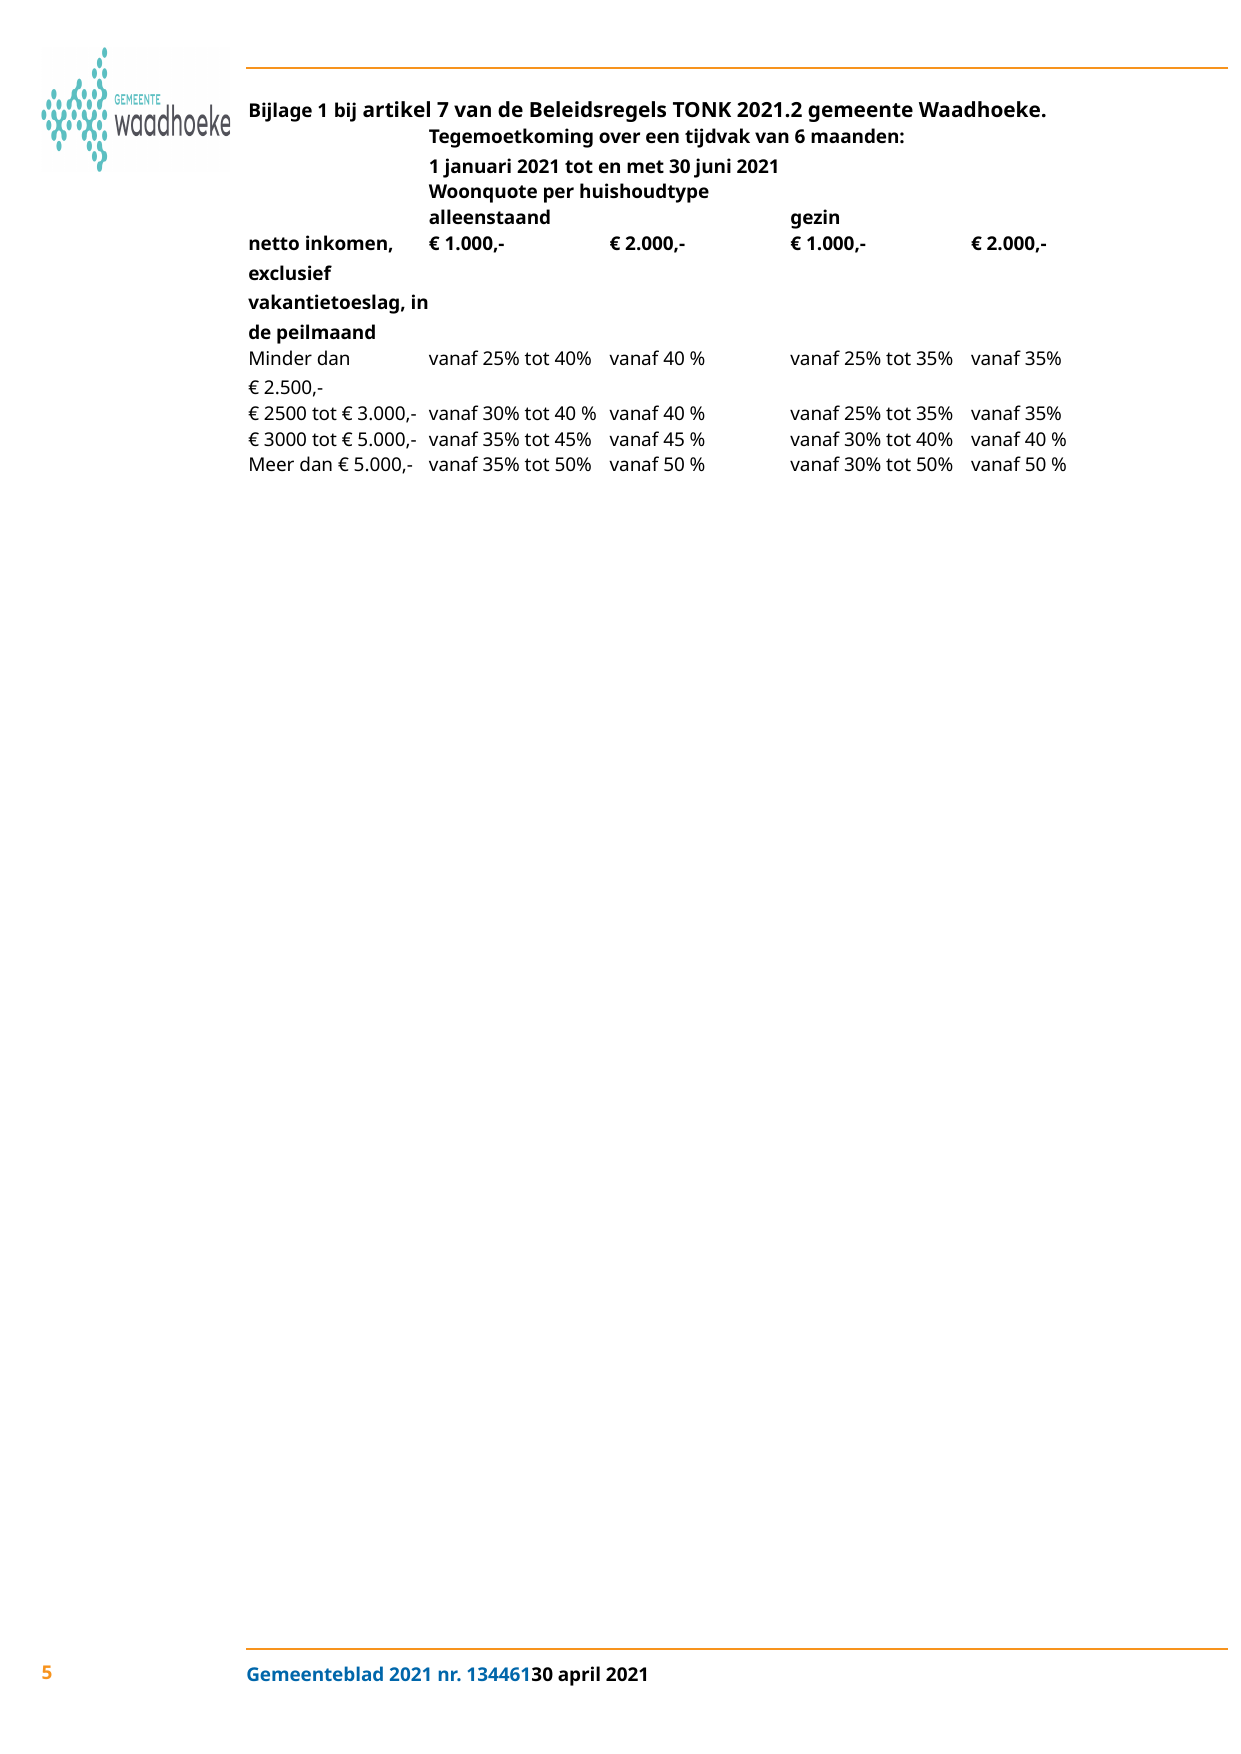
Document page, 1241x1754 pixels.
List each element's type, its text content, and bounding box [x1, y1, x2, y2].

table_cell vanaf 40 % [609, 345, 790, 400]
table_header Tegemoetkoming over een tijdvak van 6 maanden: 1 januari 2021 tot en met 30 juni 2021 [429, 124, 1152, 179]
table_cell Meer dan € 5.000,- [248, 451, 429, 477]
picture [41, 47, 231, 172]
table_cell vanaf 25% tot 40% [429, 345, 609, 400]
table_cell € 3000 tot € 5.000,- [248, 426, 429, 451]
table_cell vanaf 35% [971, 345, 1152, 400]
table_header [248, 124, 429, 230]
table_cell alleenstaand [429, 205, 790, 230]
table_cell € 1.000,- [429, 230, 609, 345]
table_cell vanaf 35% tot 45% [429, 426, 609, 451]
table_cell netto inkomen, exclusief vakantietoeslag, in de peilmaand [248, 230, 429, 345]
table_cell € 2.000,- [609, 230, 790, 345]
table_cell € 2.000,- [971, 230, 1152, 345]
table_cell vanaf 40 % [971, 426, 1152, 451]
table_cell vanaf 45 % [609, 426, 790, 451]
table_cell vanaf 40 % [609, 400, 790, 426]
text Bijlage 1 bij artikel 7 van de Beleidsregels TONK 2021.2 gemeente Waadhoeke. [248, 95, 1152, 123]
table_cell vanaf 30% tot 40% [790, 426, 971, 451]
table_cell vanaf 25% tot 35% [790, 400, 971, 426]
table_cell vanaf 50 % [609, 451, 790, 477]
table_cell vanaf 30% tot 50% [790, 451, 971, 477]
table_cell gezin [790, 205, 1152, 230]
table_cell vanaf 35% [971, 400, 1152, 426]
table_cell € 1.000,- [790, 230, 971, 345]
table_cell Woonquote per huishoudtype [429, 179, 1152, 204]
table_cell vanaf 35% tot 50% [429, 451, 609, 477]
table_cell vanaf 30% tot 40 % [429, 400, 609, 426]
table_cell vanaf 25% tot 35% [790, 345, 971, 400]
table_cell Minder dan € 2.500,- [248, 345, 429, 400]
table_cell € 2500 tot € 3.000,- [248, 400, 429, 426]
table_cell vanaf 50 % [971, 451, 1152, 477]
